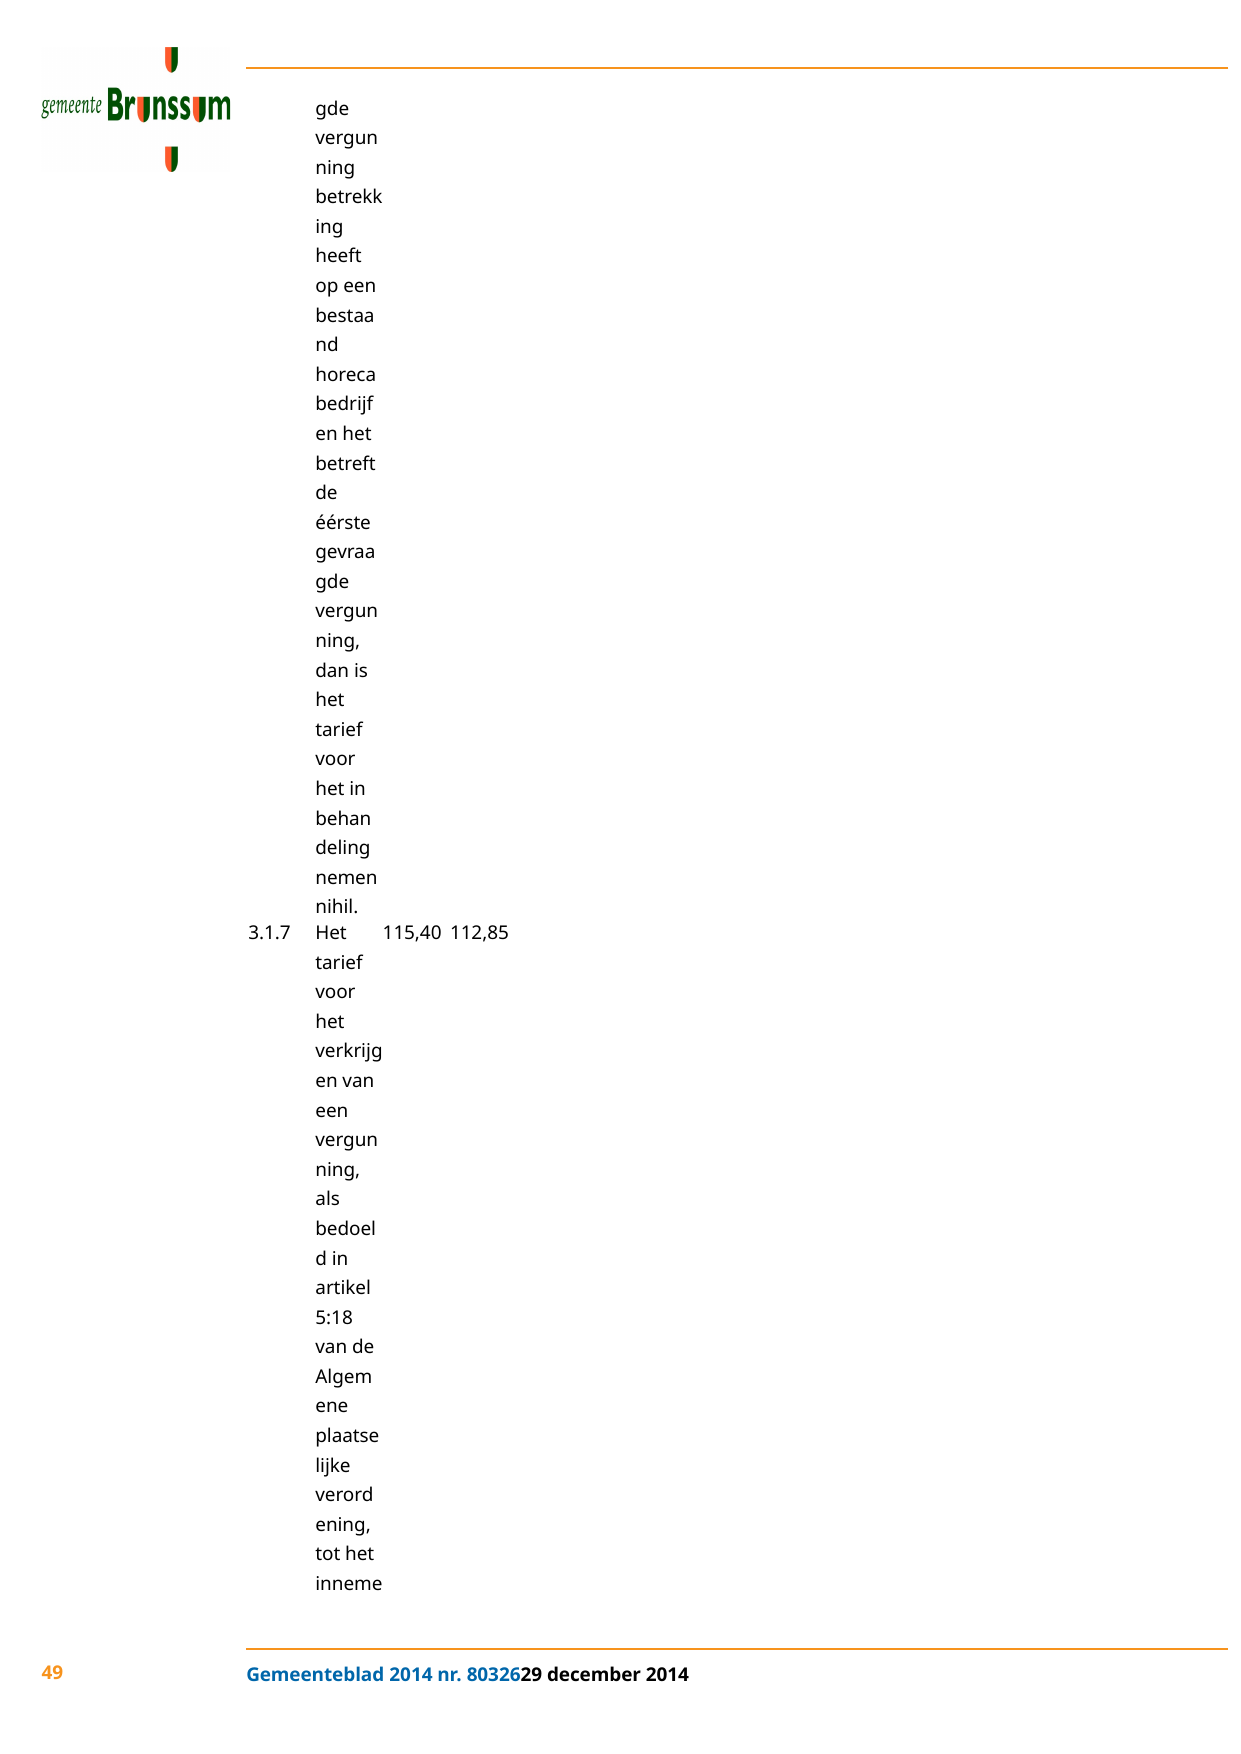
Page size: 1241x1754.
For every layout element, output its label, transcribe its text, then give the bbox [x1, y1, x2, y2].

table_cell gde vergunning betrekking heeft op een bestaand horecabedrijf en het betreft de éérste gevraagde vergunning, dan is het tarief voor het in behandeling nemen nihil. [315, 95, 382, 919]
table_cell [383, 95, 450, 919]
table_cell [248, 95, 315, 919]
picture [41, 47, 231, 172]
table_cell 112,85 [450, 919, 613, 1596]
table_cell 115,40 [383, 919, 450, 1596]
table_cell 3.1.7 [248, 919, 315, 1596]
table_cell [450, 95, 613, 919]
table_cell Het tarief voor het verkrijgen van een vergunning, als bedoeld in artikel 5:18 van de Algemene plaatselijke verordening, tot het inneme [315, 919, 382, 1596]
